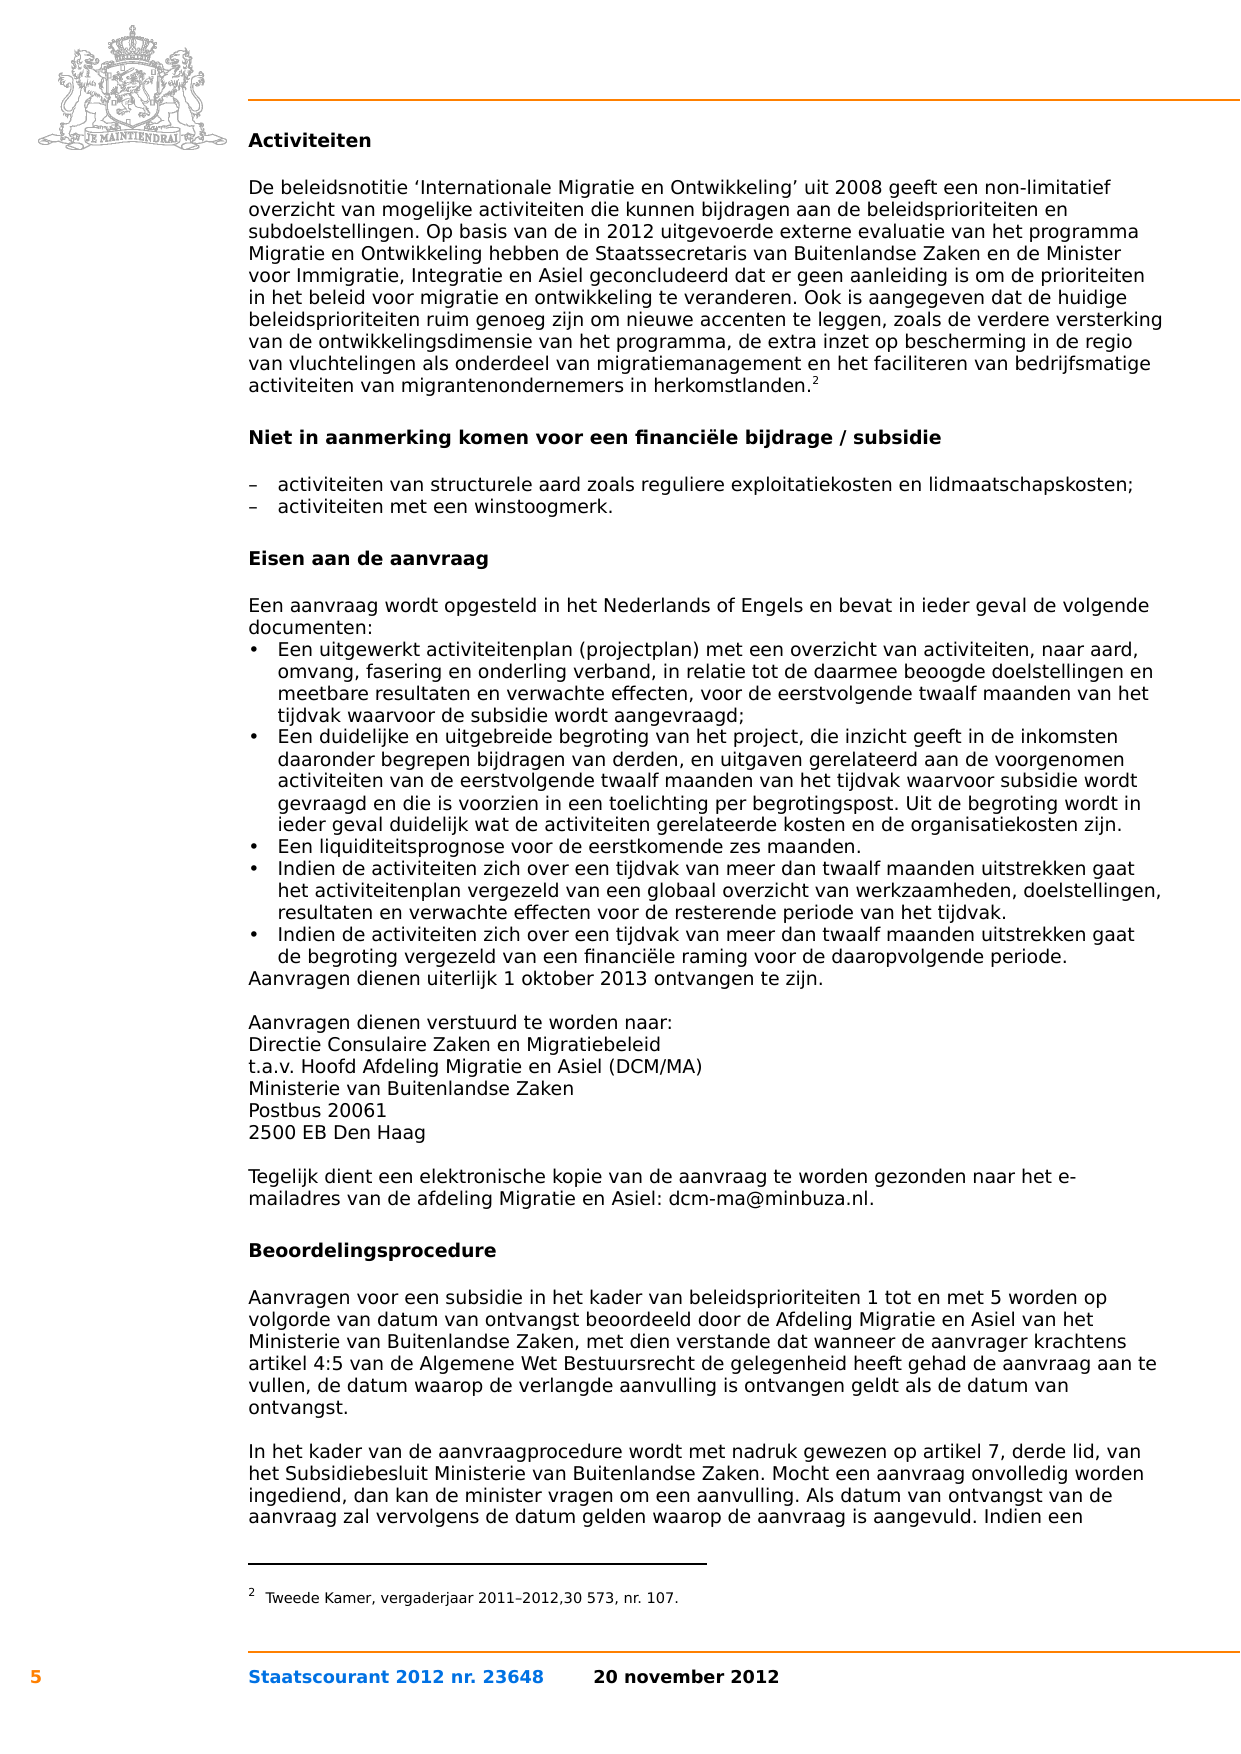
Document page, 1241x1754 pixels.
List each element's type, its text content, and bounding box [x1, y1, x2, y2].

text • Een uitgewerkt activiteitenplan (projectplan) met een overzicht van activiteiten, naar aard, omvang, fasering en onderling verband, in relatie tot de daarmee beoogde doelstellingen en meetbare resultaten en verwachte effecten, voor de eerstvolgende twaalf maanden van het tijdvak waarvoor de subsidie wordt aangevraagd; [248, 638, 1163, 726]
picture [38, 25, 227, 150]
text Tegelijk dient een elektronische kopie van de aanvraag te worden gezonden naar het e-mailadres van de afdeling Migratie en Asiel: dcm-ma@minbuza.nl. [248, 1166, 1163, 1210]
text Directie Consulaire Zaken en Migratiebeleid [248, 1034, 1163, 1056]
subtitle Beoordelingsprocedure [248, 1240, 1163, 1262]
text • Een liquiditeitsprognose voor de eerstkomende zes maanden. [248, 836, 1163, 858]
text • Indien de activiteiten zich over een tijdvak van meer dan twaalf maanden uitstrekken gaat de begroting vergezeld van een financiële raming voor de daaropvolgende periode. [248, 924, 1163, 968]
subtitle Niet in aanmerking komen voor een financiële bijdrage / subsidie [248, 427, 1163, 449]
text Aanvragen dienen verstuurd te worden naar: [248, 1012, 1163, 1034]
text Aanvragen voor een subsidie in het kader van beleidsprioriteiten 1 tot en met 5 worden op volgorde van datum van ontvangst beoordeeld door de Afdeling Migratie en Asiel van het Ministerie van Buitenlandse Zaken, met dien verstande dat wanneer de aanvrager krachtens artikel 4:5 van de Algemene Wet Bestuursrecht de gelegenheid heeft gehad de aanvraag aan te vullen, de datum waarop de verlangde aanvulling is ontvangen geldt als de datum van ontvangst. [248, 1287, 1163, 1419]
text Een aanvraag wordt opgesteld in het Nederlands of Engels en bevat in ieder geval de volgende documenten: [248, 594, 1163, 638]
subtitle Activiteiten [248, 130, 1163, 152]
text – activiteiten van structurele aard zoals reguliere exploitatiekosten en lidmaatschapskosten; [248, 474, 1163, 496]
subtitle Eisen aan de aanvraag [248, 548, 1163, 569]
text De beleidsnotitie ‘Internationale Migratie en Ontwikkeling’ uit 2008 geeft een non-limitatief overzicht van mogelijke activiteiten die kunnen bijdragen aan de beleidsprioriteiten en subdoelstellingen. Op basis van de in 2012 uitgevoerde externe evaluatie van het programma Migratie en Ontwikkeling hebben de Staatssecretaris van Buitenlandse Zaken en de Minister voor Immigratie, Integratie en Asiel geconcludeerd dat er geen aanleiding is om de prioriteiten in het beleid voor migratie en ontwikkeling te veranderen. Ook is aangegeven dat de huidige beleidsprioriteiten ruim genoeg zijn om nieuwe accenten te leggen, zoals de verdere versterking van de ontwikkelingsdimensie van het programma, de extra inzet op bescherming in de regio van vluchtelingen als onderdeel van migratiemanagement en het faciliteren van bedrijfsmatige activiteiten van migrantenondernemers in herkomstlanden. [248, 177, 1163, 397]
text In het kader van de aanvraagprocedure wordt met nadruk gewezen op artikel 7, derde lid, van het Subsidiebesluit Ministerie van Buitenlandse Zaken. Mocht een aanvraag onvolledig worden ingediend, dan kan de minister vragen om een aanvulling. Als datum van ontvangst van de aanvraag zal vervolgens de datum gelden waarop de aanvraag is aangevuld. Indien een [248, 1441, 1163, 1528]
text Ministerie van Buitenlandse Zaken [248, 1078, 1163, 1100]
text • Een duidelijke en uitgebreide begroting van het project, die inzicht geeft in de inkomsten daaronder begrepen bijdragen van derden, en uitgaven gerelateerd aan de voorgenomen activiteiten van de eerstvolgende twaalf maanden van het tijdvak waarvoor subsidie wordt gevraagd en die is voorzien in een toelichting per begrotingspost. Uit de begroting wordt in ieder geval duidelijk wat de activiteiten gerelateerde kosten en de organisatiekosten zijn. [248, 726, 1163, 836]
text Tweede Kamer, vergaderjaar 2011–2012,30 573, nr. 107. [248, 1586, 1163, 1608]
text t.a.v. Hoofd Afdeling Migratie en Asiel (DCM/MA) [248, 1056, 1163, 1078]
text – activiteiten met een winstoogmerk. [248, 496, 1163, 518]
text Aanvragen dienen uiterlijk 1 oktober 2013 ontvangen te zijn. [248, 968, 1163, 990]
text 2500 EB Den Haag [248, 1122, 1163, 1144]
text Postbus 20061 [248, 1100, 1163, 1122]
text • Indien de activiteiten zich over een tijdvak van meer dan twaalf maanden uitstrekken gaat het activiteitenplan vergezeld van een globaal overzicht van werkzaamheden, doelstellingen, resultaten en verwachte effecten voor de resterende periode van het tijdvak. [248, 858, 1163, 924]
